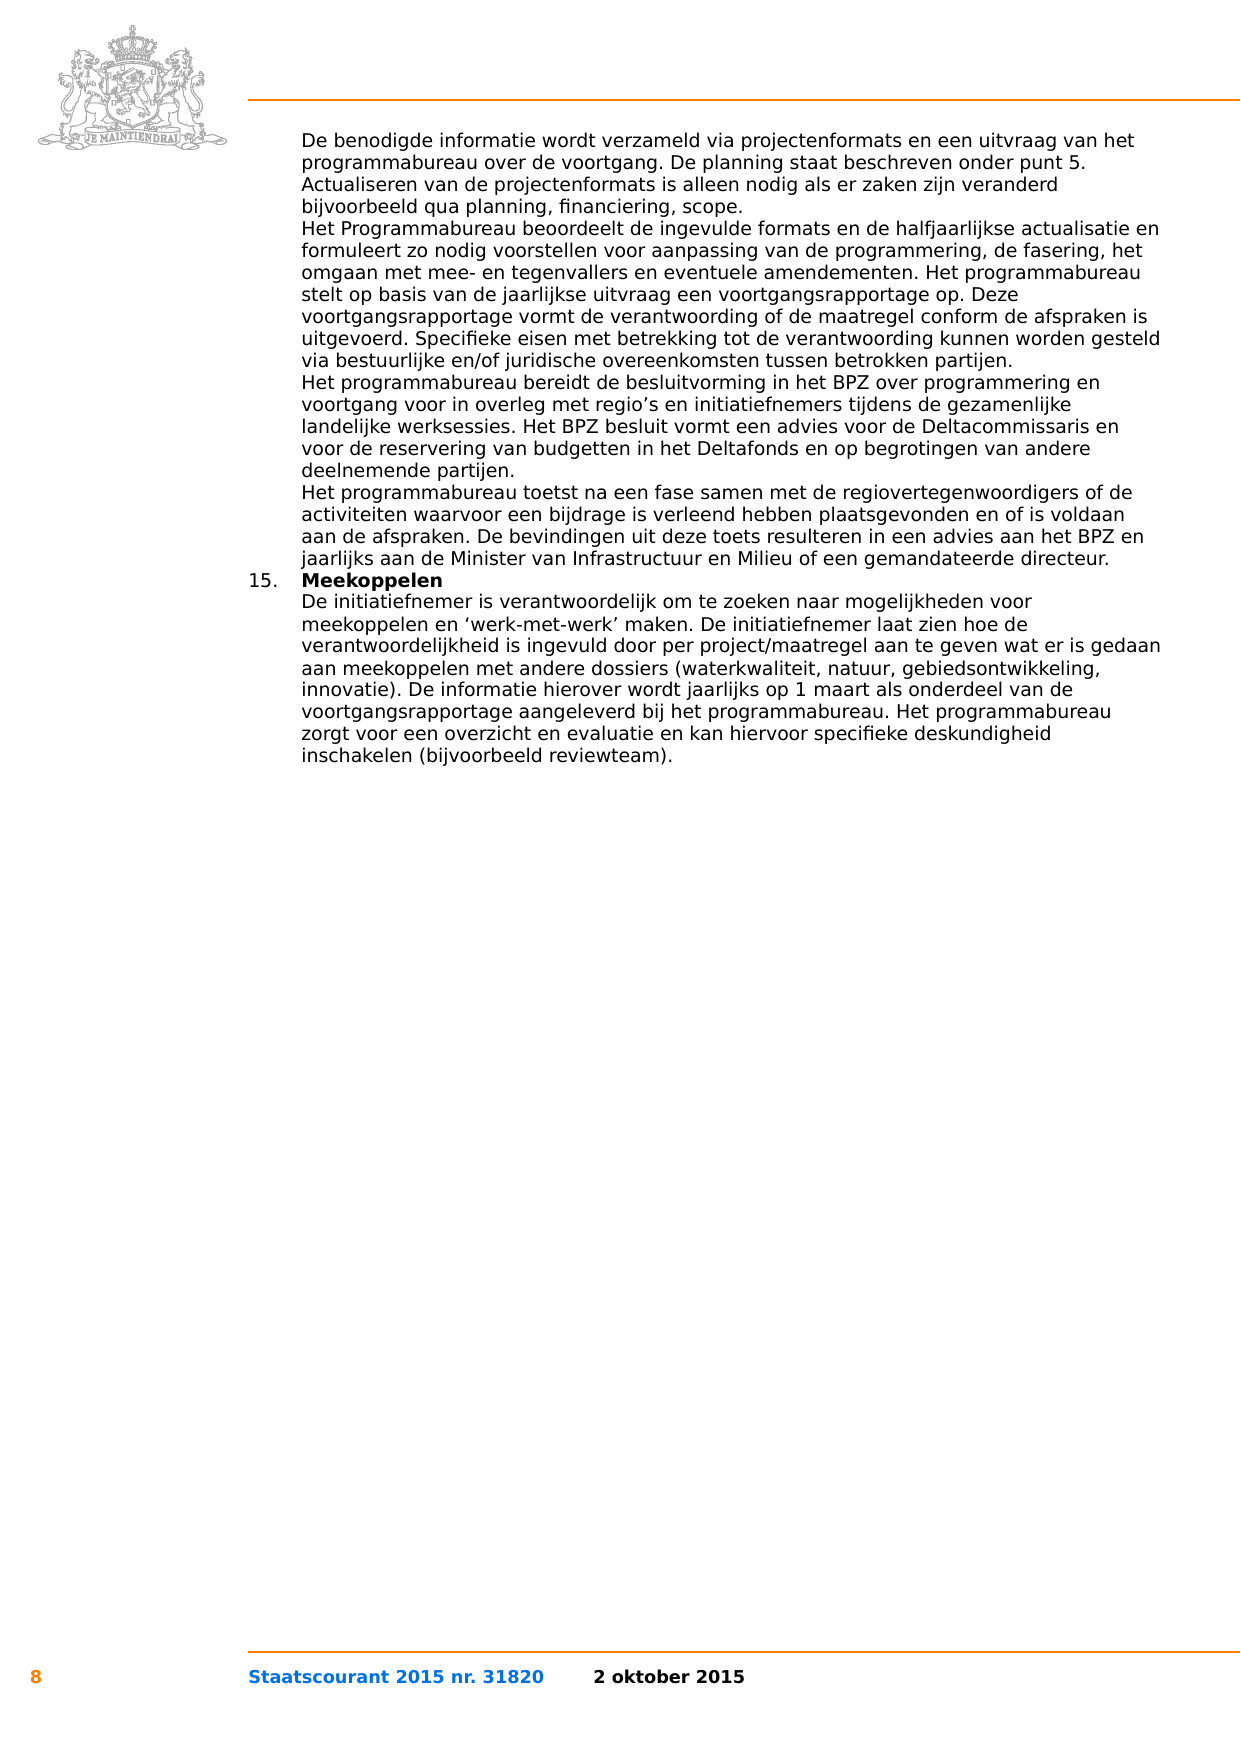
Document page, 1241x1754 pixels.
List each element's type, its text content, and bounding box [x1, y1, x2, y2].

text Het programmabureau toetst na een fase samen met de regiovertegenwoordigers of de activiteiten waarvoor een bijdrage is verleend hebben plaatsgevonden en of is voldaan aan de afspraken. De bevindingen uit deze toets resulteren in een advies aan het BPZ en jaarlijks aan de Minister van Infrastructuur en Milieu of een gemandateerde directeur. [301, 482, 1163, 569]
picture [38, 25, 227, 150]
text De benodigde informatie wordt verzameld via projectenformats en een uitvraag van het programmabureau over de voortgang. De planning staat beschreven onder punt 5. Actualiseren van de projectenformats is alleen nodig als er zaken zijn veranderd bijvoorbeeld qua planning, financiering, scope. [301, 130, 1163, 218]
text 15. Meekoppelen [248, 569, 1163, 591]
text Het programmabureau bereidt de besluitvorming in het BPZ over programmering en voortgang voor in overleg met regio’s en initiatiefnemers tijdens de gezamenlijke landelijke werksessies. Het BPZ besluit vormt een advies voor de Deltacommissaris en voor de reservering van budgetten in het Deltafonds en op begrotingen van andere deelnemende partijen. [301, 372, 1163, 482]
text Het Programmabureau beoordeelt de ingevulde formats en de halfjaarlijkse actualisatie en formuleert zo nodig voorstellen voor aanpassing van de programmering, de fasering, het omgaan met mee- en tegenvallers en eventuele amendementen. Het programmabureau stelt op basis van de jaarlijkse uitvraag een voortgangsrapportage op. Deze voortgangsrapportage vormt de verantwoording of de maatregel conform de afspraken is uitgevoerd. Specifieke eisen met betrekking tot de verantwoording kunnen worden gesteld via bestuurlijke en/of juridische overeenkomsten tussen betrokken partijen. [301, 218, 1163, 372]
text De initiatiefnemer is verantwoordelijk om te zoeken naar mogelijkheden voor meekoppelen en ‘werk-met-werk’ maken. De initiatiefnemer laat zien hoe de verantwoordelijkheid is ingevuld door per project/maatregel aan te geven wat er is gedaan aan meekoppelen met andere dossiers (waterkwaliteit, natuur, gebiedsontwikkeling, innovatie). De informatie hierover wordt jaarlijks op 1 maart als onderdeel van de voortgangsrapportage aangeleverd bij het programmabureau. Het programmabureau zorgt voor een overzicht en evaluatie en kan hiervoor specifieke deskundigheid inschakelen (bijvoorbeeld reviewteam). [301, 591, 1163, 767]
